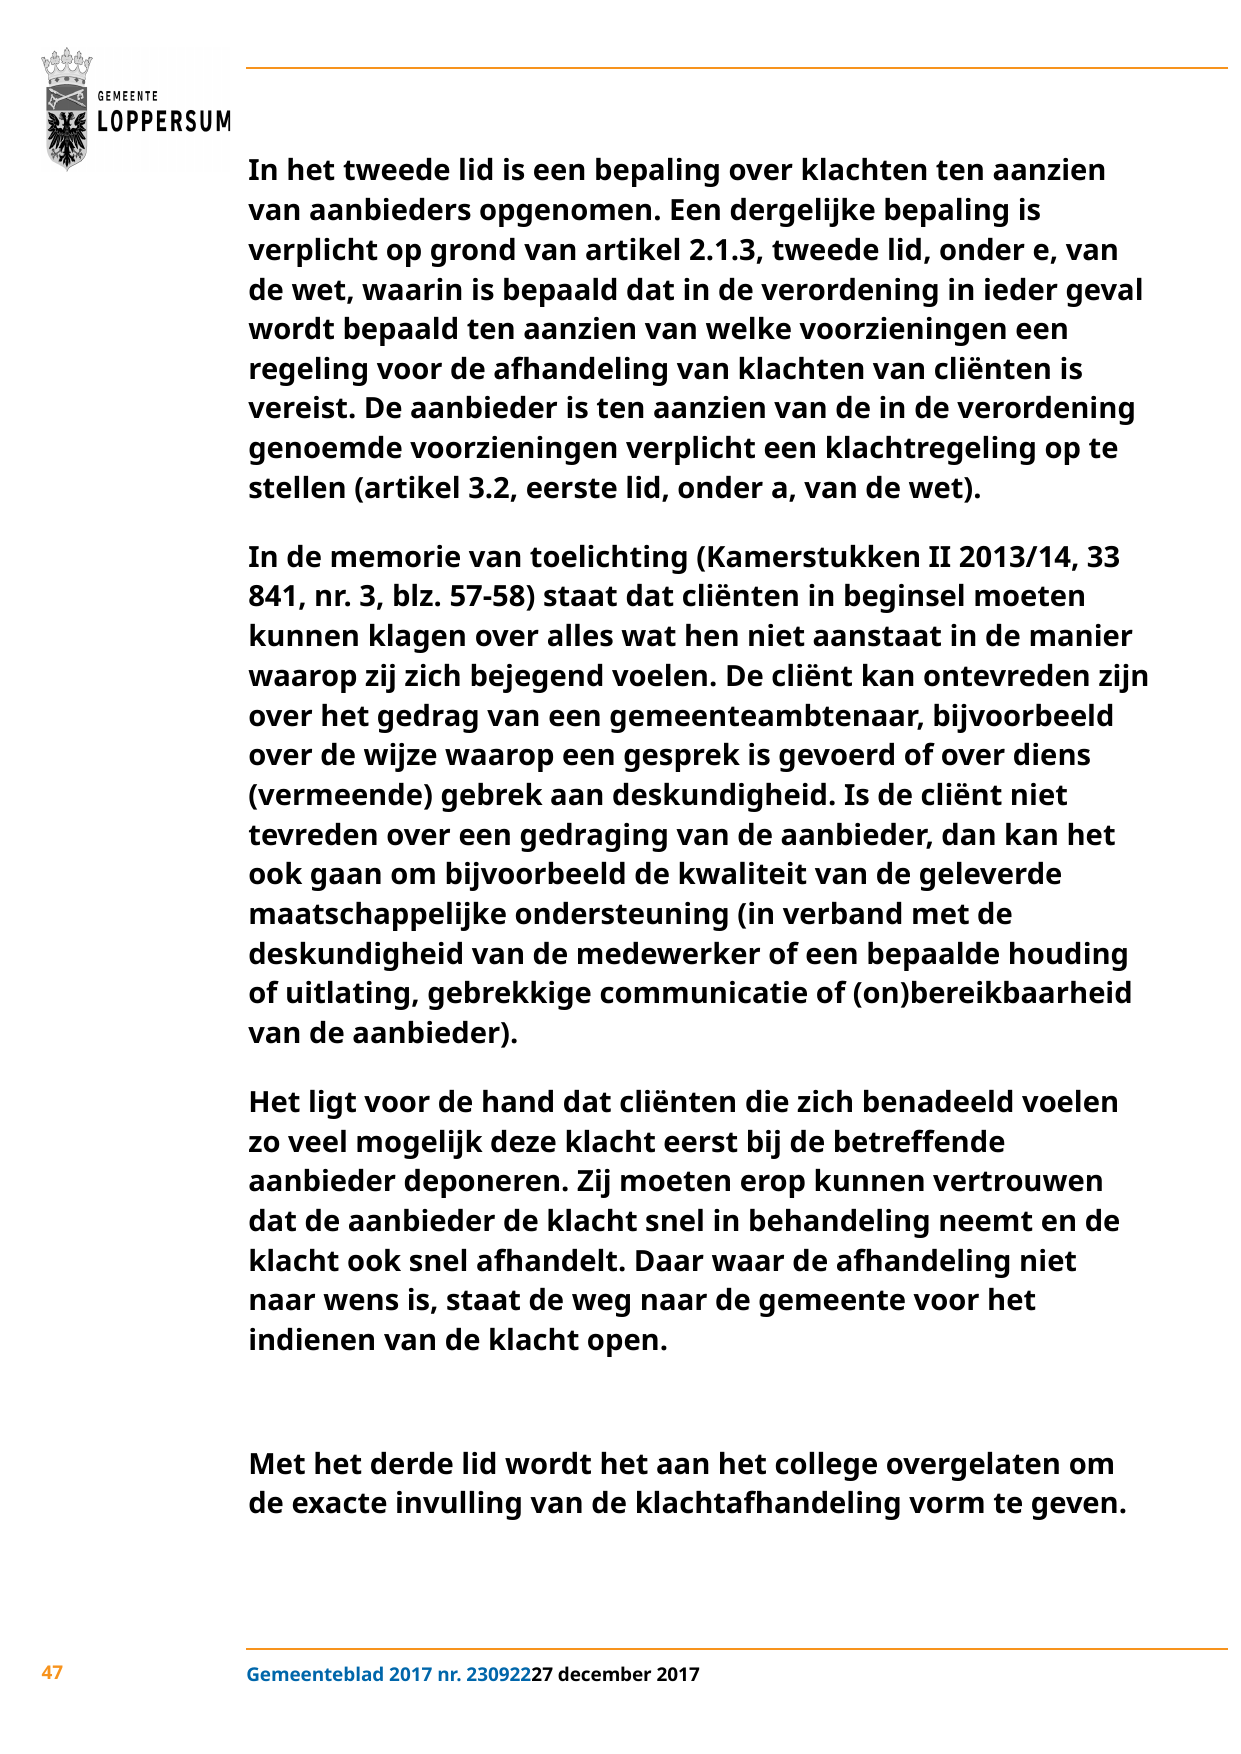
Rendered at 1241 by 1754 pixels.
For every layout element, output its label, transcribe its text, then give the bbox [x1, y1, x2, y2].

text Het ligt voor de hand dat cliënten die zich benadeeld voelen zo veel mogelijk deze klacht eerst bij de betreffende aanbieder deponeren. Zij moeten erop kunnen vertrouwen dat de aanbieder de klacht snel in behandeling neemt en de klacht ook snel afhandelt. Daar waar de afhandeling niet naar wens is, staat de weg naar de gemeente voor het indienen van de klacht open. [248, 1081, 1152, 1359]
text In het tweede lid is een bepaling over klachten ten aanzien van aanbieders opgenomen. Een dergelijke bepaling is verplicht op grond van artikel 2.1.3, tweede lid, onder e, van de wet, waarin is bepaald dat in de verordening in ieder geval wordt bepaald ten aanzien van welke voorzieningen een regeling voor de afhandeling van klachten van cliënten is vereist. De aanbieder is ten aanzien van de in de verordening genoemde voorzieningen verplicht een klachtregeling op te stellen (artikel 3.2, eerste lid, onder a, van de wet). [248, 150, 1152, 507]
text Met het derde lid wordt het aan het college overgelaten om de exacte invulling van de klachtafhandeling vorm te geven. [248, 1443, 1152, 1522]
picture [41, 47, 231, 172]
text In de memorie van toelichting (Kamerstukken II 2013/14, 33 841, nr. 3, blz. 57-58) staat dat cliënten in beginsel moeten kunnen klagen over alles wat hen niet aanstaat in de manier waarop zij zich bejegend voelen. De cliënt kan ontevreden zijn over het gedrag van een gemeenteambtenaar, bijvoorbeeld over de wijze waarop een gesprek is gevoerd of over diens (vermeende) gebrek aan deskundigheid. Is de cliënt niet tevreden over een gedraging van de aanbieder, dan kan het ook gaan om bijvoorbeeld de kwaliteit van de geleverde maatschappelijke ondersteuning (in verband met de deskundigheid van de medewerker of een bepaalde houding of uitlating, gebrekkige communicatie of (on)bereikbaarheid van de aanbieder). [248, 536, 1152, 1052]
